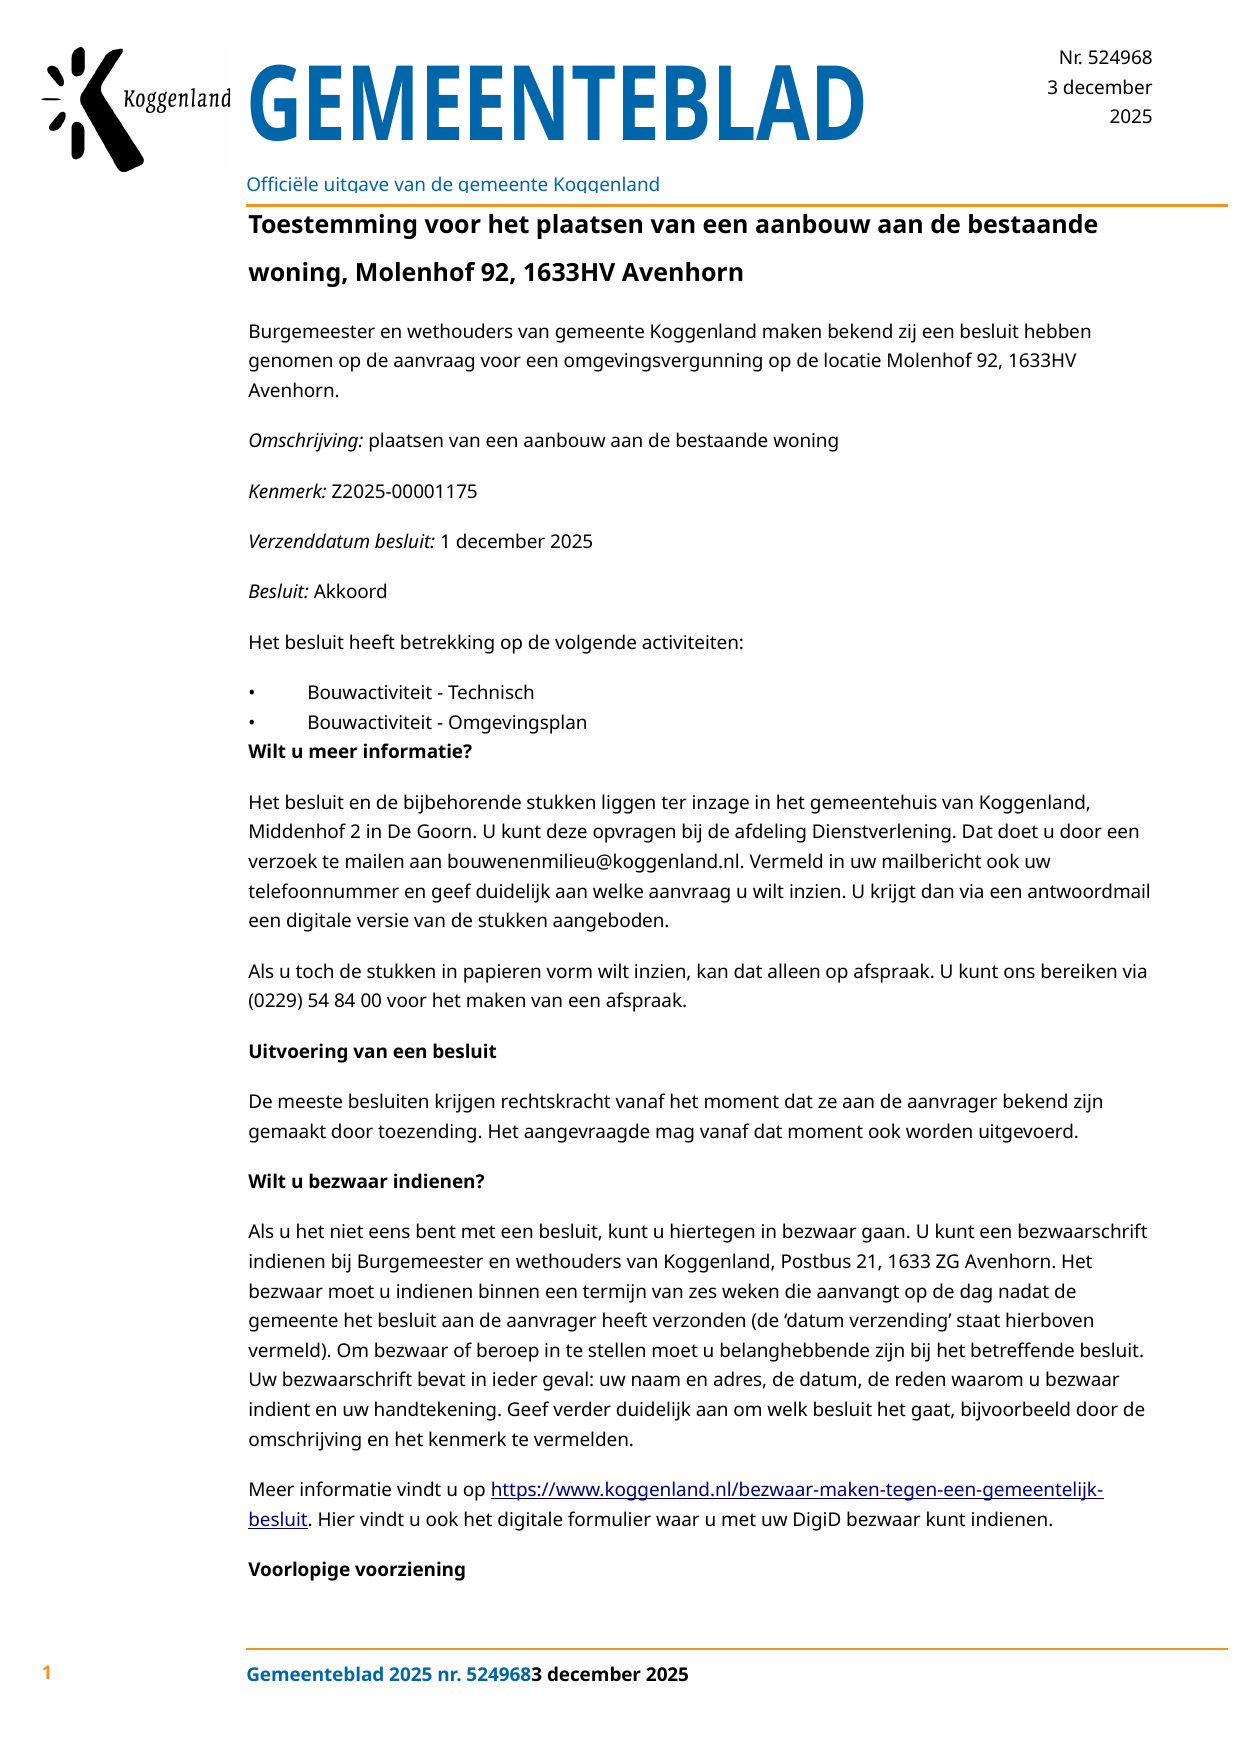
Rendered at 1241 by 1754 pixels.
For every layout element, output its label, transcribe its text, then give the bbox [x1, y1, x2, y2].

text Meer informatie vindt u op https://www.koggenland.nl/bezwaar-maken-tegen-een-gemeentelijk-besluit. Hier vindt u ook het digitale formulier waar u met uw DigiD bezwaar kunt indienen. [248, 1476, 1152, 1532]
text Voorlopige voorziening [248, 1556, 1152, 1582]
text Wilt u bezwaar indienen? [248, 1168, 1152, 1194]
text Het besluit en de bijbehorende stukken liggen ter inzage in het gemeentehuis van Koggenland, Middenhof 2 in De Goorn. U kunt deze opvragen bij de afdeling Dienstverlening. Dat doet u door een verzoek te mailen aan bouwenenmilieu@koggenland.nl. Vermeld in uw mailbericht ook uw telefoonnummer en geef duidelijk aan welke aanvraag u wilt inzien. U krijgt dan via een antwoordmail een digitale versie van de stukken aangeboden. [248, 789, 1152, 933]
text Wilt u meer informatie? [248, 739, 1152, 764]
text Als u het niet eens bent met een besluit, kunt u hiertegen in bezwaar gaan. U kunt een bezwaarschrift indienen bij Burgemeester en wethouders van Koggenland, Postbus 21, 1633 ZG Avenhorn. Het bezwaar moet u indienen binnen een termijn van zes weken die aanvangt op de dag nadat de gemeente het besluit aan de aanvrager heeft verzonden (de ‘datum verzending’ staat hierboven vermeld). Om bezwaar of beroep in te stellen moet u belanghebbende zijn bij het betreffende besluit. Uw bezwaarschrift bevat in ieder geval: uw naam en adres, de datum, de reden waarom u bezwaar indient en uw handtekening. Geef verder duidelijk aan om welk besluit het gaat, bijvoorbeeld door de omschrijving en het kenmerk te vermelden. [248, 1219, 1152, 1452]
picture [41, 47, 231, 172]
text Het besluit heeft betrekking op de volgende activiteiten: [248, 629, 1152, 655]
text Omschrijving: plaatsen van een aanbouw aan de bestaande woning [248, 427, 1152, 453]
list Bouwactiviteit - Technisch [248, 679, 1152, 705]
text Als u toch de stukken in papieren vorm wilt inzien, kan dat alleen op afspraak. U kunt ons bereiken via (0229) 54 84 00 voor het maken van een afspraak. [248, 958, 1152, 1013]
text Toestemming voor het plaatsen van een aanbouw aan de bestaande woning, Molenhof 92, 1633HV Avenhorn [248, 207, 1152, 288]
text Besluit: Akkoord [248, 579, 1152, 604]
text Verzenddatum besluit: 1 december 2025 [248, 528, 1152, 554]
text Burgemeester en wethouders van gemeente Koggenland maken bekend zij een besluit hebben genomen op de aanvraag voor een omgevingsvergunning op de locatie Molenhof 92, 1633HV Avenhorn. [248, 318, 1152, 403]
list Bouwactiviteit - Omgevingsplan [248, 709, 1152, 735]
text De meeste besluiten krijgen rechtskracht vanaf het moment dat ze aan de aanvrager bekend zijn gemaakt door toezending. Het aangevraagde mag vanaf dat moment ook worden uitgevoerd. [248, 1088, 1152, 1144]
text Uitvoering van een besluit [248, 1038, 1152, 1064]
text Kenmerk: Z2025-00001175 [248, 478, 1152, 504]
